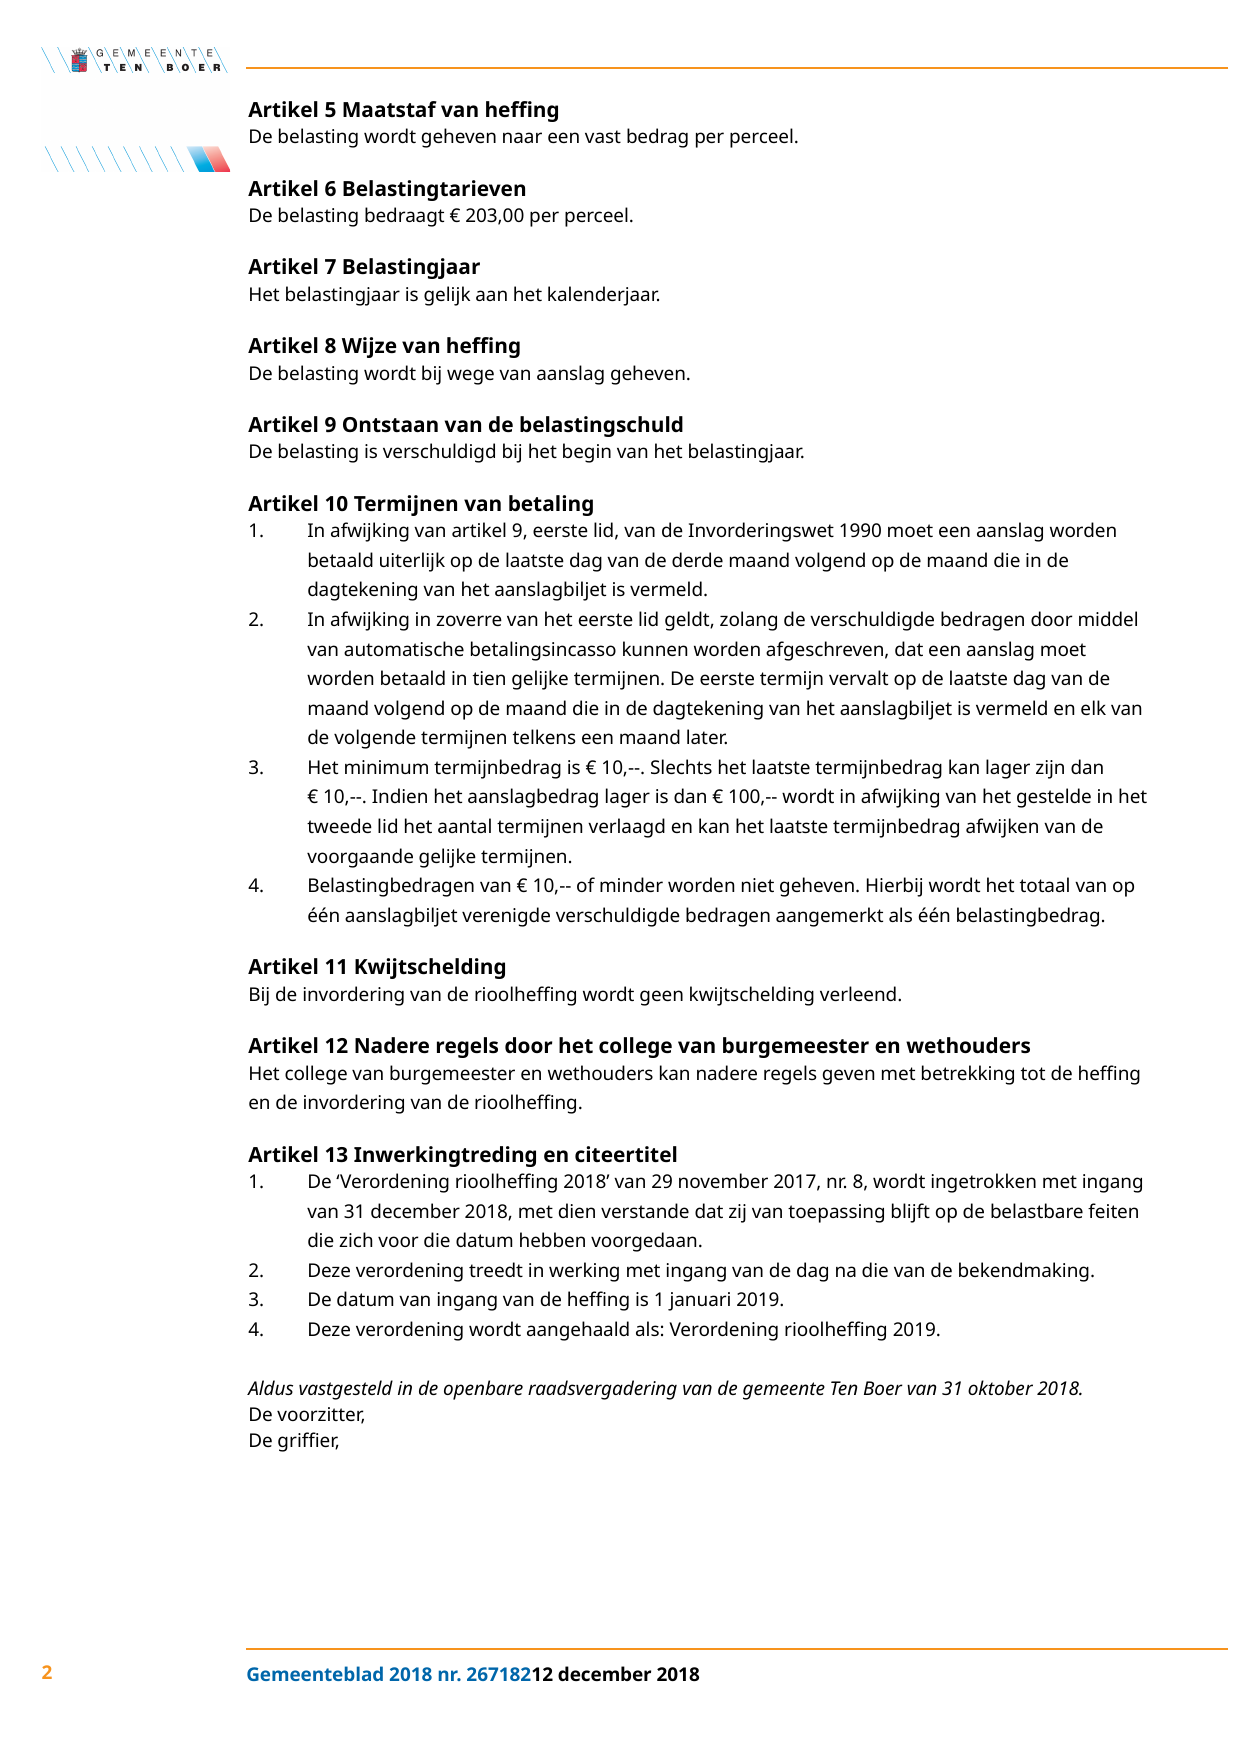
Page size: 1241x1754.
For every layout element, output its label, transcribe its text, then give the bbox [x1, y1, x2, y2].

text Bij de invordering van de rioolheffing wordt geen kwijtschelding verleend. [248, 981, 1152, 1007]
text Artikel 13 Inwerkingtreding en citeertitel [248, 1140, 1152, 1168]
list Deze verordening wordt aangehaald als: Verordening rioolheffing 2019. [248, 1316, 1152, 1342]
text De belasting wordt bij wege van aanslag geheven. [248, 360, 1152, 386]
text Artikel 10 Termijnen van betaling [248, 489, 1152, 517]
text Artikel 9 Ontstaan van de belastingschuld [248, 410, 1152, 439]
text Artikel 5 Maatstaf van heffing [248, 95, 1152, 123]
list Deze verordening treedt in werking met ingang van de dag na die van de bekendmaking. [248, 1257, 1152, 1283]
list Belastingbedragen van € 10,-- of minder worden niet geheven. Hierbij wordt het totaal van op één aanslagbiljet verenigde verschuldigde bedragen aangemerkt als één belastingbedrag. [248, 872, 1152, 928]
picture [41, 47, 231, 172]
list De datum van ingang van de heffing is 1 januari 2019. [248, 1287, 1152, 1312]
text Aldus vastgesteld in de openbare raadsvergadering van de gemeente Ten Boer van 31 oktober 2018. [248, 1375, 1152, 1401]
text De griffier, [248, 1427, 1152, 1452]
list De ‘Verordening rioolheffing 2018’ van 29 november 2017, nr. 8, wordt ingetrokken met ingang van 31 december 2018, met dien verstande dat zij van toepassing blijft op de belastbare feiten die zich voor die datum hebben voorgedaan. [248, 1168, 1152, 1253]
text Artikel 12 Nadere regels door het college van burgemeester en wethouders [248, 1031, 1152, 1060]
text Artikel 6 Belastingtarieven [248, 174, 1152, 202]
list Het minimum termijnbedrag is € 10,--. Slechts het laatste termijnbedrag kan lager zijn dan € 10,--. Indien het aanslagbedrag lager is dan € 100,-- wordt in afwijking van het gestelde in het tweede lid het aantal termijnen verlaagd en kan het laatste termijnbedrag afwijken van de voorgaande gelijke termijnen. [248, 754, 1152, 869]
text Het college van burgemeester en wethouders kan nadere regels geven met betrekking tot de heffing en de invordering van de rioolheffing. [248, 1060, 1152, 1115]
text De belasting wordt geheven naar een vast bedrag per perceel. [248, 123, 1152, 149]
text Artikel 7 Belastingjaar [248, 252, 1152, 281]
text Artikel 11 Kwijtschelding [248, 952, 1152, 981]
text De belasting is verschuldigd bij het begin van het belastingjaar. [248, 439, 1152, 464]
list In afwijking in zoverre van het eerste lid geldt, zolang de verschuldigde bedragen door middel van automatische betalingsincasso kunnen worden afgeschreven, dat een aanslag moet worden betaald in tien gelijke termijnen. De eerste termijn vervalt op de laatste dag van de maand volgend op de maand die in de dagtekening van het aanslagbiljet is vermeld en elk van de volgende termijnen telkens een maand later. [248, 606, 1152, 750]
text De voorzitter, [248, 1401, 1152, 1427]
text Artikel 8 Wijze van heffing [248, 331, 1152, 360]
text De belasting bedraagt € 203,00 per perceel. [248, 202, 1152, 228]
text Het belastingjaar is gelijk aan het kalenderjaar. [248, 281, 1152, 307]
list In afwijking van artikel 9, eerste lid, van de Invorderingswet 1990 moet een aanslag worden betaald uiterlijk op de laatste dag van de derde maand volgend op de maand die in de dagtekening van het aanslagbiljet is vermeld. [248, 517, 1152, 602]
